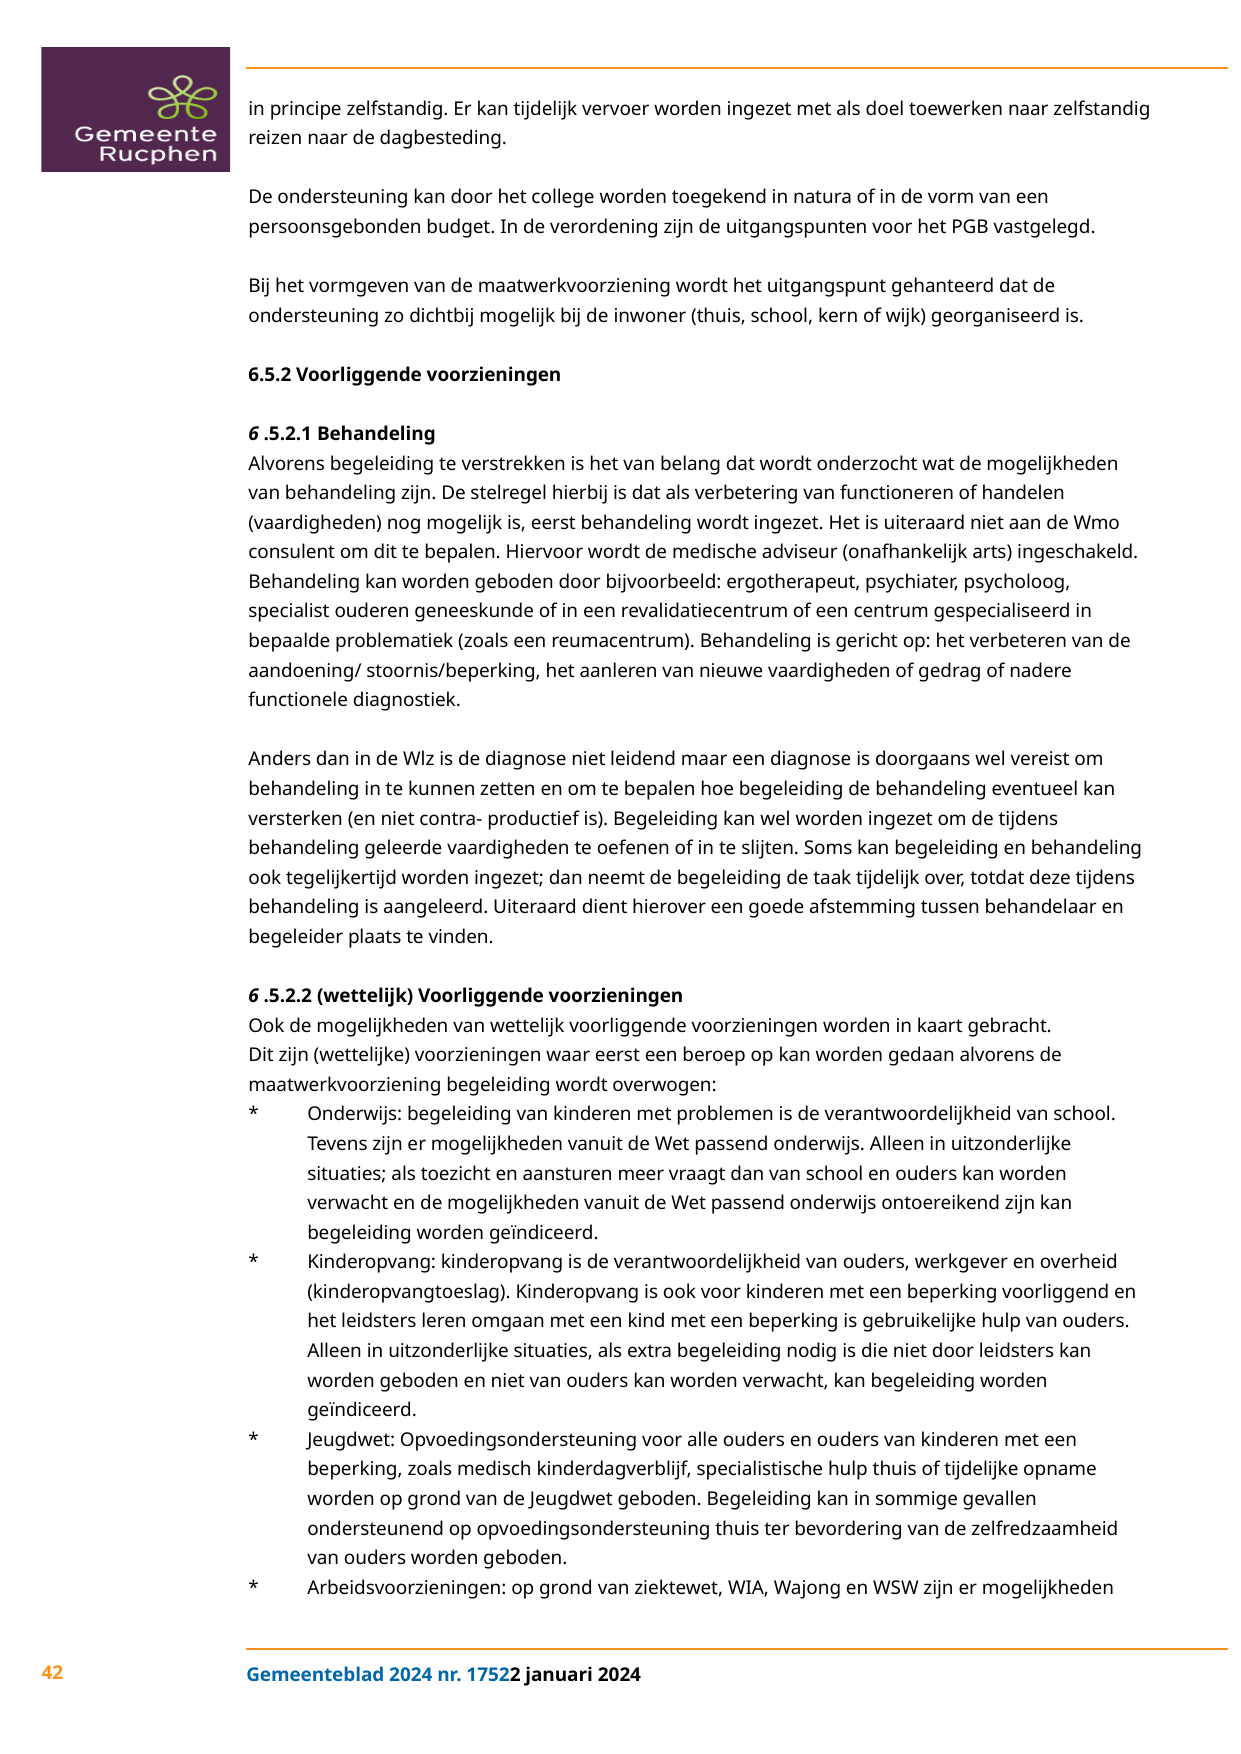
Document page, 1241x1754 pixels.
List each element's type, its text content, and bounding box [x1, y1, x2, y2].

picture [41, 47, 231, 172]
text De ondersteuning kan door het college worden toegekend in natura of in de vorm van een persoonsgebonden budget. In de verordening zijn de uitgangspunten voor het PGB vastgelegd. [248, 183, 1152, 239]
text 6.5.2 Voorliggende voorzieningen [248, 361, 1152, 387]
list Kinderopvang: kinderopvang is de verantwoordelijkheid van ouders, werkgever en overheid (kinderopvangtoeslag). Kinderopvang is ook voor kinderen met een beperking voorliggend en het leidsters leren omgaan met een kind met een beperking is gebruikelijke hulp van ouders. Alleen in uitzonderlijke situaties, als extra begeleiding nodig is die niet door leidsters kan worden geboden en niet van ouders kan worden verwacht, kan begeleiding worden geïndiceerd. [248, 1248, 1152, 1422]
list Jeugdwet: Opvoedingsondersteuning voor alle ouders en ouders van kinderen met een beperking, zoals medisch kinderdagverblijf, specialistische hulp thuis of tijdelijke opname worden op grond van de Jeugdwet geboden. Begeleiding kan in sommige gevallen ondersteunend op opvoedingsondersteuning thuis ter bevordering van de zelfredzaamheid van ouders worden geboden. [248, 1426, 1152, 1570]
text Bij het vormgeven van de maatwerkvoorziening wordt het uitgangspunt gehanteerd dat de ondersteuning zo dichtbij mogelijk bij de inwoner (thuis, school, kern of wijk) georganiseerd is. [248, 272, 1152, 328]
text Alvorens begeleiding te verstrekken is het van belang dat wordt onderzocht wat de mogelijkheden van behandeling zijn. De stelregel hierbij is dat als verbetering van functioneren of handelen (vaardigheden) nog mogelijk is, eerst behandeling wordt ingezet. Het is uiteraard niet aan de Wmo consulent om dit te bepalen. Hiervoor wordt de medische adviseur (onafhankelijk arts) ingeschakeld. Behandeling kan worden geboden door bijvoorbeeld: ergotherapeut, psychiater, psycholoog, specialist ouderen geneeskunde of in een revalidatiecentrum of een centrum gespecialiseerd in bepaalde problematiek (zoals een reumacentrum). Behandeling is gericht op: het verbeteren van de aandoening/ stoornis/beperking, het aanleren van nieuwe vaardigheden of gedrag of nadere functionele diagnostiek. [248, 450, 1152, 712]
list Arbeidsvoorzieningen: op grond van ziektewet, WIA, Wajong en WSW zijn er mogelijkheden [248, 1574, 1152, 1600]
text in principe zelfstandig. Er kan tijdelijk vervoer worden ingezet met als doel toewerken naar zelfstandig reizen naar de dagbesteding. [248, 95, 1152, 150]
text 6 .5.2.1 Behandeling [248, 420, 1152, 446]
text Dit zijn (wettelijke) voorzieningen waar eerst een beroep op kan worden gedaan alvorens de maatwerkvoorziening begeleiding wordt overwogen: [248, 1041, 1152, 1097]
text 6 .5.2.2 (wettelijk) Voorliggende voorzieningen [248, 982, 1152, 1008]
text Anders dan in de Wlz is de diagnose niet leidend maar een diagnose is doorgaans wel vereist om behandeling in te kunnen zetten en om te bepalen hoe begeleiding de behandeling eventueel kan versterken (en niet contra- productief is). Begeleiding kan wel worden ingezet om de tijdens behandeling geleerde vaardigheden te oefenen of in te slijten. Soms kan begeleiding en behandeling ook tegelijkertijd worden ingezet; dan neemt de begeleiding de taak tijdelijk over, totdat deze tijdens behandeling is aangeleerd. Uiteraard dient hierover een goede afstemming tussen behandelaar en begeleider plaats te vinden. [248, 746, 1152, 949]
text Ook de mogelijkheden van wettelijk voorliggende voorzieningen worden in kaart gebracht. [248, 1012, 1152, 1038]
list Onderwijs: begeleiding van kinderen met problemen is de verantwoordelijkheid van school. Tevens zijn er mogelijkheden vanuit de Wet passend onderwijs. Alleen in uitzonderlijke situaties; als toezicht en aansturen meer vraagt dan van school en ouders kan worden verwacht en de mogelijkheden vanuit de Wet passend onderwijs ontoereikend zijn kan begeleiding worden geïndiceerd. [248, 1101, 1152, 1245]
